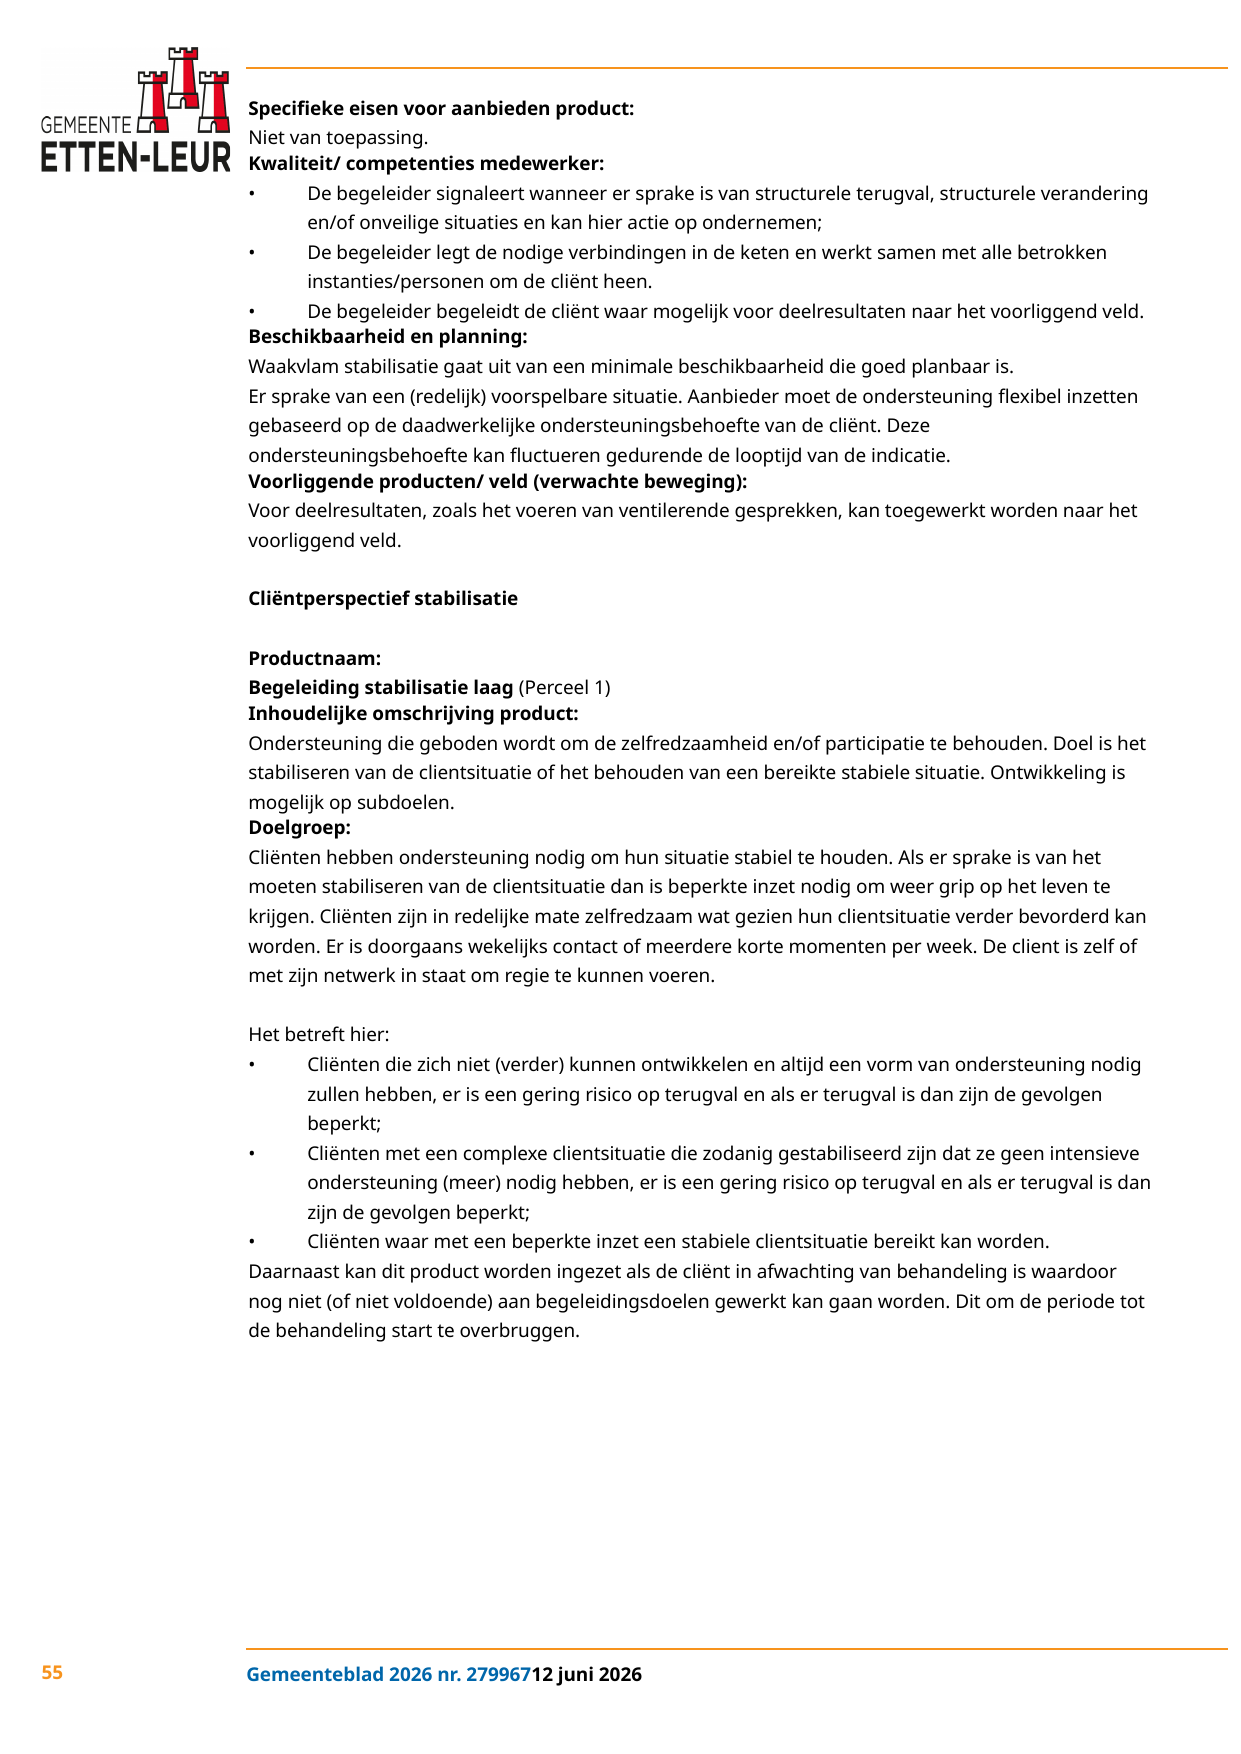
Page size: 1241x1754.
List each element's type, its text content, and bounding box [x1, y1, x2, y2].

table_cell Specifieke eisen voor aanbieden product: Niet van toepassing. [248, 95, 1152, 150]
table_cell Doelgroep: Cliënten hebben ondersteuning nodig om hun situatie stabiel te houden. Als er sprake is van het moeten stabiliseren van de clientsituatie dan is beperkte inzet nodig om weer grip op het leven te krijgen. Cliënten zijn in redelijke mate zelfredzaam wat gezien hun clientsituatie verder bevorderd kan worden. Er is doorgaans wekelijks contact of meerdere korte momenten per week. De client is zelf of met zijn netwerk in staat om regie te kunnen voeren. Het betreft hier: Cliënten die zich niet (verder) kunnen ontwikkelen en altijd een vorm van ondersteuning nodig zullen hebben, er is een gering risico op terugval en als er terugval is dan zijn de gevolgen beperkt; Cliënten met een complexe clientsituatie die zodanig gestabiliseerd zijn dat ze geen intensieve ondersteuning (meer) nodig hebben, er is een gering risico op terugval en als er terugval is dan zijn de gevolgen beperkt; Cliënten waar met een beperkte inzet een stabiele clientsituatie bereikt kan worden. Daarnaast kan dit product worden ingezet als de cliënt in afwachting van behandeling is waardoor nog niet (of niet voldoende) aan begeleidingsdoelen gewerkt kan gaan worden. Dit om de periode tot de behandeling start te overbruggen. [248, 815, 1152, 1343]
table_cell [248, 1343, 1152, 1369]
table_cell Inhoudelijke omschrijving product: Ondersteuning die geboden wordt om de zelfredzaamheid en/of participatie te behouden. Doel is het stabiliseren van de clientsituatie of het behouden van een bereikte stabiele situatie. Ontwikkeling is mogelijk op subdoelen. [248, 700, 1152, 814]
table_cell Beschikbaarheid en planning: Waakvlam stabilisatie gaat uit van een minimale beschikbaarheid die goed planbaar is. Er sprake van een (redelijk) voorspelbare situatie. Aanbieder moet de ondersteuning flexibel inzetten gebaseerd op de daadwerkelijke ondersteuningsbehoefte van de cliënt. Deze ondersteuningsbehoefte kan fluctueren gedurende de looptijd van de indicatie. [248, 324, 1152, 468]
picture [41, 47, 231, 172]
table_cell Voorliggende producten/ veld (verwachte beweging): Voor deelresultaten, zoals het voeren van ventilerende gesprekken, kan toegewerkt worden naar het voorliggend veld. [248, 468, 1152, 553]
text Cliëntperspectief stabilisatie [248, 586, 1152, 611]
table_header Productnaam: Begeleiding stabilisatie laag (Perceel 1) [248, 645, 1152, 700]
table_cell Kwaliteit/ competenties medewerker: De begeleider signaleert wanneer er sprake is van structurele terugval, structurele verandering en/of onveilige situaties en kan hier actie op ondernemen; De begeleider legt de nodige verbindingen in de keten en werkt samen met alle betrokken instanties/personen om de cliënt heen. De begeleider begeleidt de cliënt waar mogelijk voor deelresultaten naar het voorliggend veld. [248, 150, 1152, 324]
